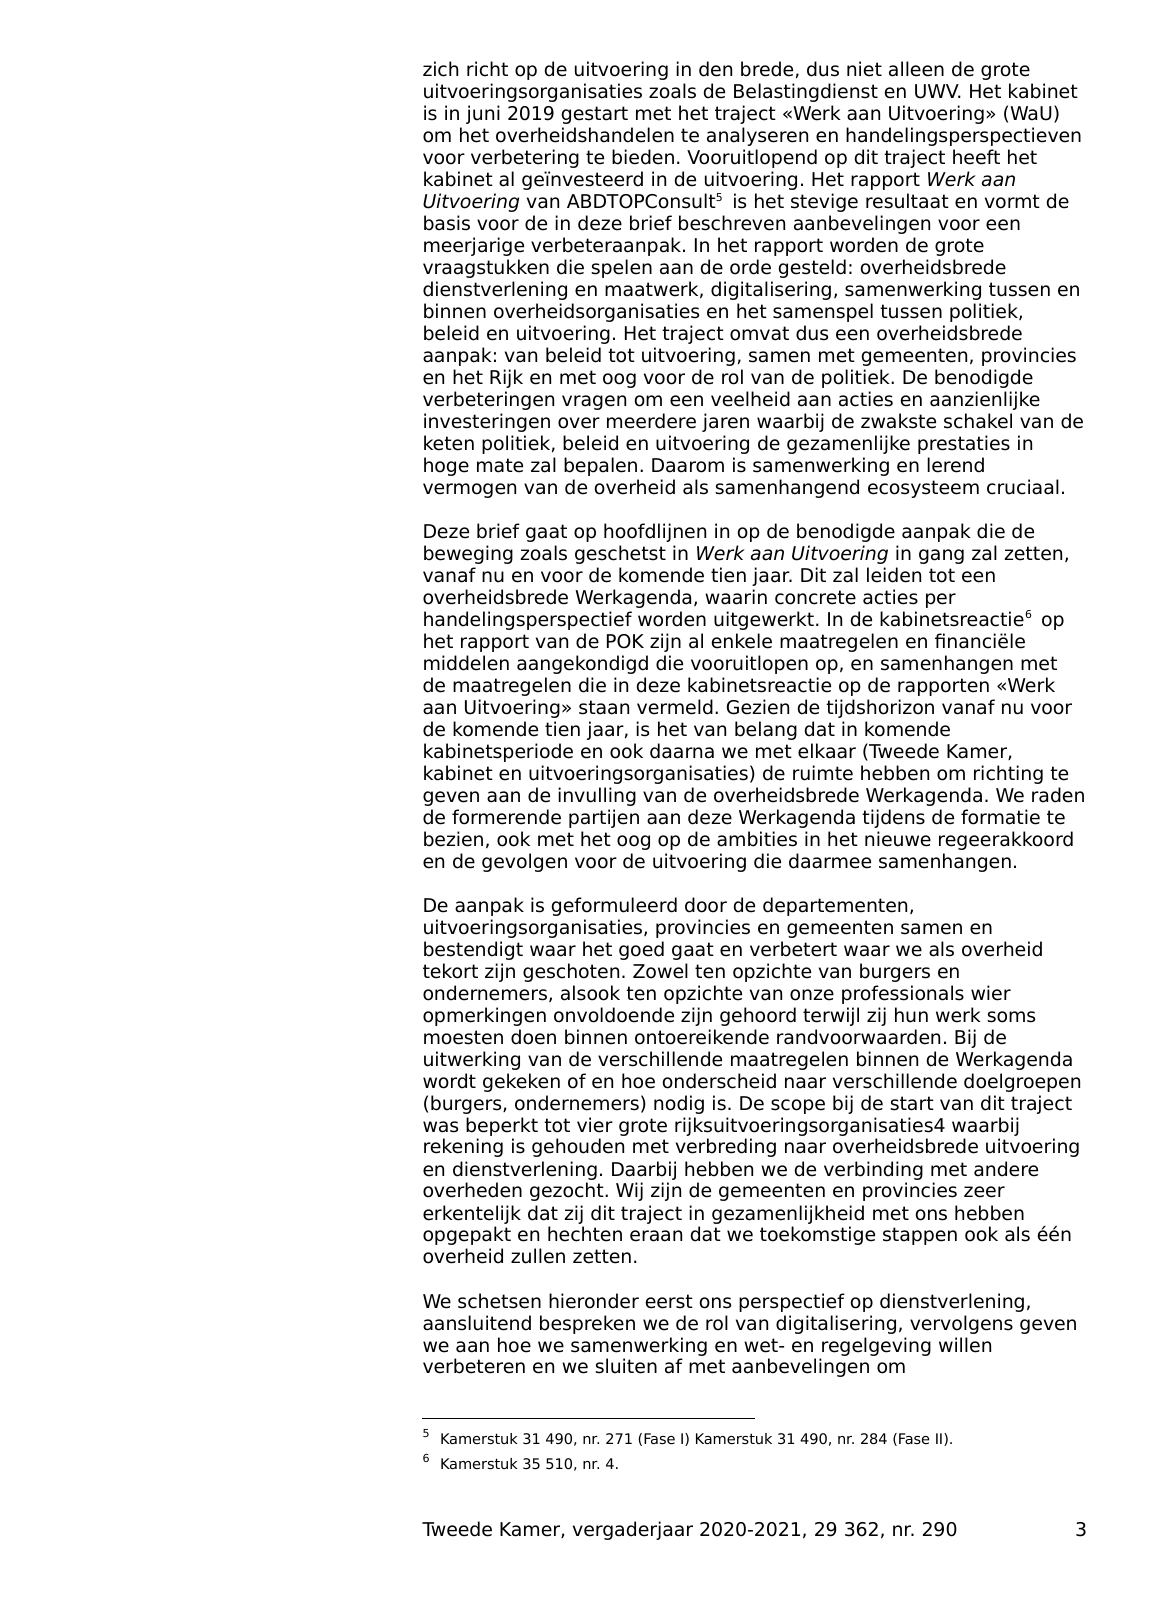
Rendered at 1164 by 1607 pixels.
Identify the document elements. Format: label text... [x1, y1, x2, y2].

text We schetsen hieronder eerst ons perspectief op dienstverlening, aansluitend bespreken we de rol van digitalisering, vervolgens geven we aan hoe we samenwerking en wet- en regelgeving willen verbeteren en we sluiten af met aanbevelingen om [422, 1291, 1087, 1378]
text Deze brief gaat op hoofdlijnen in op de benodigde aanpak die de beweging zoals geschetst in Werk aan Uitvoering in gang zal zetten, vanaf nu en voor de komende tien jaar. Dit zal leiden tot een overheidsbrede Werkagenda, waarin concrete acties per handelingsperspectief worden uitgewerkt. In de kabinetsreactie op het rapport van de POK zijn al enkele maatregelen en financiële middelen aangekondigd die vooruitlopen op, en samenhangen met de maatregelen die in deze kabinetsreactie op de rapporten «Werk aan Uitvoering» staan vermeld. Gezien de tijdshorizon vanaf nu voor de komende tien jaar, is het van belang dat in komende kabinetsperiode en ook daarna we met elkaar (Tweede Kamer, kabinet en uitvoeringsorganisaties) de ruimte hebben om richting te geven aan de invulling van de overheidsbrede Werkagenda. We raden de formerende partijen aan deze Werkagenda tijdens de formatie te bezien, ook met het oog op de ambities in het nieuwe regeerakkoord en de gevolgen voor de uitvoering die daarmee samenhangen. [422, 521, 1087, 872]
text De aanpak is geformuleerd door de departementen, uitvoeringsorganisaties, provincies en gemeenten samen en bestendigt waar het goed gaat en verbetert waar we als overheid tekort zijn geschoten. Zowel ten opzichte van burgers en ondernemers, alsook ten opzichte van onze professionals wier opmerkingen onvoldoende zijn gehoord terwijl zij hun werk soms moesten doen binnen ontoereikende randvoorwaarden. Bij de uitwerking van de verschillende maatregelen binnen de Werkagenda wordt gekeken of en hoe onderscheid naar verschillende doelgroepen (burgers, ondernemers) nodig is. De scope bij de start van dit traject was beperkt tot vier grote rijksuitvoeringsorganisaties4 waarbij rekening is gehouden met verbreding naar overheidsbrede uitvoering en dienstverlening. Daarbij hebben we de verbinding met andere overheden gezocht. Wij zijn de gemeenten en provincies zeer erkentelijk dat zij dit traject in gezamenlijkheid met ons hebben opgepakt en hechten eraan dat we toekomstige stappen ook als één overheid zullen zetten. [422, 895, 1087, 1268]
text Kamerstuk 31 490, nr. 271 (Fase I) Kamerstuk 31 490, nr. 284 (Fase II). [422, 1427, 1087, 1449]
text zich richt op de uitvoering in den brede, dus niet alleen de grote uitvoeringsorganisaties zoals de Belastingdienst en UWV. Het kabinet is in juni 2019 gestart met het traject «Werk aan Uitvoering» (WaU) om het overheidshandelen te analyseren en handelingsperspectieven voor verbetering te bieden. Vooruitlopend op dit traject heeft het kabinet al geïnvesteerd in de uitvoering. Het rapport Werk aan Uitvoering van ABDTOPConsult is het stevige resultaat en vormt de basis voor de in deze brief beschreven aanbevelingen voor een meerjarige verbeteraanpak. In het rapport worden de grote vraagstukken die spelen aan de orde gesteld: overheidsbrede dienstverlening en maatwerk, digitalisering, samenwerking tussen en binnen overheidsorganisaties en het samenspel tussen politiek, beleid en uitvoering. Het traject omvat dus een overheidsbrede aanpak: van beleid tot uitvoering, samen met gemeenten, provincies en het Rijk en met oog voor de rol van de politiek. De benodigde verbeteringen vragen om een veelheid aan acties en aanzienlijke investeringen over meerdere jaren waarbij de zwakste schakel van de keten politiek, beleid en uitvoering de gezamenlijke prestaties in hoge mate zal bepalen. Daarom is samenwerking en lerend vermogen van de overheid als samenhangend ecosysteem cruciaal. [422, 59, 1087, 499]
text Kamerstuk 35 510, nr. 4. [422, 1452, 1087, 1474]
